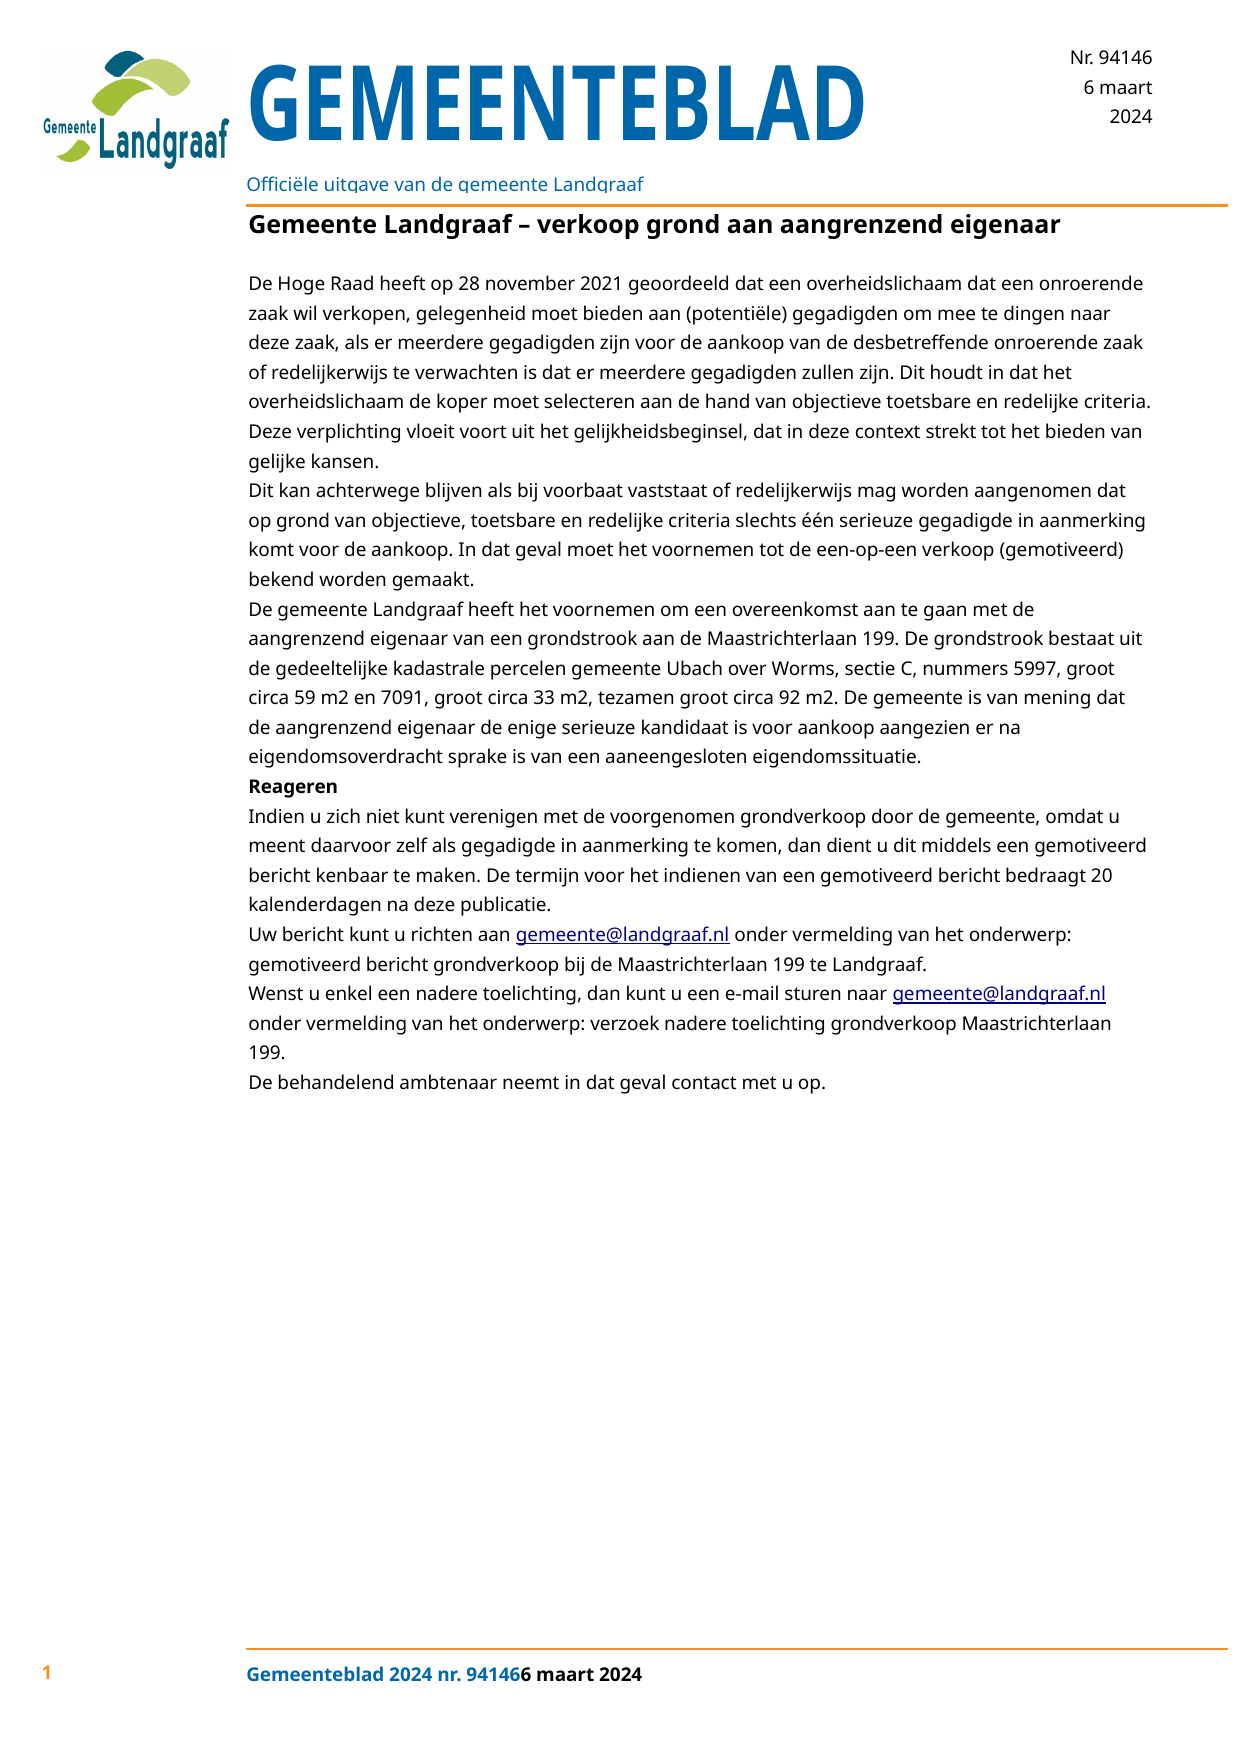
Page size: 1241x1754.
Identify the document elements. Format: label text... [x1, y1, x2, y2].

text Indien u zich niet kunt verenigen met de voorgenomen grondverkoop door de gemeente, omdat u meent daarvoor zelf als gegadigde in aanmerking te komen, dan dient u dit middels een gemotiveerd bericht kenbaar te maken. De termijn voor het indienen van een gemotiveerd bericht bedraagt 20 kalenderdagen na deze publicatie. [248, 803, 1152, 917]
text De behandelend ambtenaar neemt in dat geval contact met u op. [248, 1069, 1152, 1095]
text Gemeente Landgraaf – verkoop grond aan aangrenzend eigenaar [248, 207, 1152, 241]
picture [41, 47, 231, 172]
text De Hoge Raad heeft op 28 november 2021 geoordeeld dat een overheidslichaam dat een onroerende zaak wil verkopen, gelegenheid moet bieden aan (potentiële) gegadigden om mee te dingen naar deze zaak, als er meerdere gegadigden zijn voor de aankoop van de desbetreffende onroerende zaak of redelijkerwijs te verwachten is dat er meerdere gegadigden zullen zijn. Dit houdt in dat het overheidslichaam de koper moet selecteren aan de hand van objectieve toetsbare en redelijke criteria. Deze verplichting vloeit voort uit het gelijkheidsbeginsel, dat in deze context strekt tot het bieden van gelijke kansen. [248, 270, 1152, 473]
text Wenst u enkel een nadere toelichting, dan kunt u een e-mail sturen naar gemeente@landgraaf.nl onder vermelding van het onderwerp: verzoek nadere toelichting grondverkoop Maastrichterlaan 199. [248, 980, 1152, 1065]
text De gemeente Landgraaf heeft het voornemen om een overeenkomst aan te gaan met de aangrenzend eigenaar van een grondstrook aan de Maastrichterlaan 199. De grondstrook bestaat uit de gedeeltelijke kadastrale percelen gemeente Ubach over Worms, sectie C, nummers 5997, groot circa 59 m2 en 7091, groot circa 33 m2, tezamen groot circa 92 m2. De gemeente is van mening dat de aangrenzend eigenaar de enige serieuze kandidaat is voor aankoop aangezien er na eigendomsoverdracht sprake is van een aaneengesloten eigendomssituatie. [248, 596, 1152, 769]
text Reageren [248, 773, 1152, 799]
text Uw bericht kunt u richten aan gemeente@landgraaf.nl onder vermelding van het onderwerp: gemotiveerd bericht grondverkoop bij de Maastrichterlaan 199 te Landgraaf. [248, 921, 1152, 976]
text Dit kan achterwege blijven als bij voorbaat vaststaat of redelijkerwijs mag worden aangenomen dat op grond van objectieve, toetsbare en redelijke criteria slechts één serieuze gegadigde in aanmerking komt voor de aankoop. In dat geval moet het voornemen tot de een-op-een verkoop (gemotiveerd) bekend worden gemaakt. [248, 477, 1152, 592]
